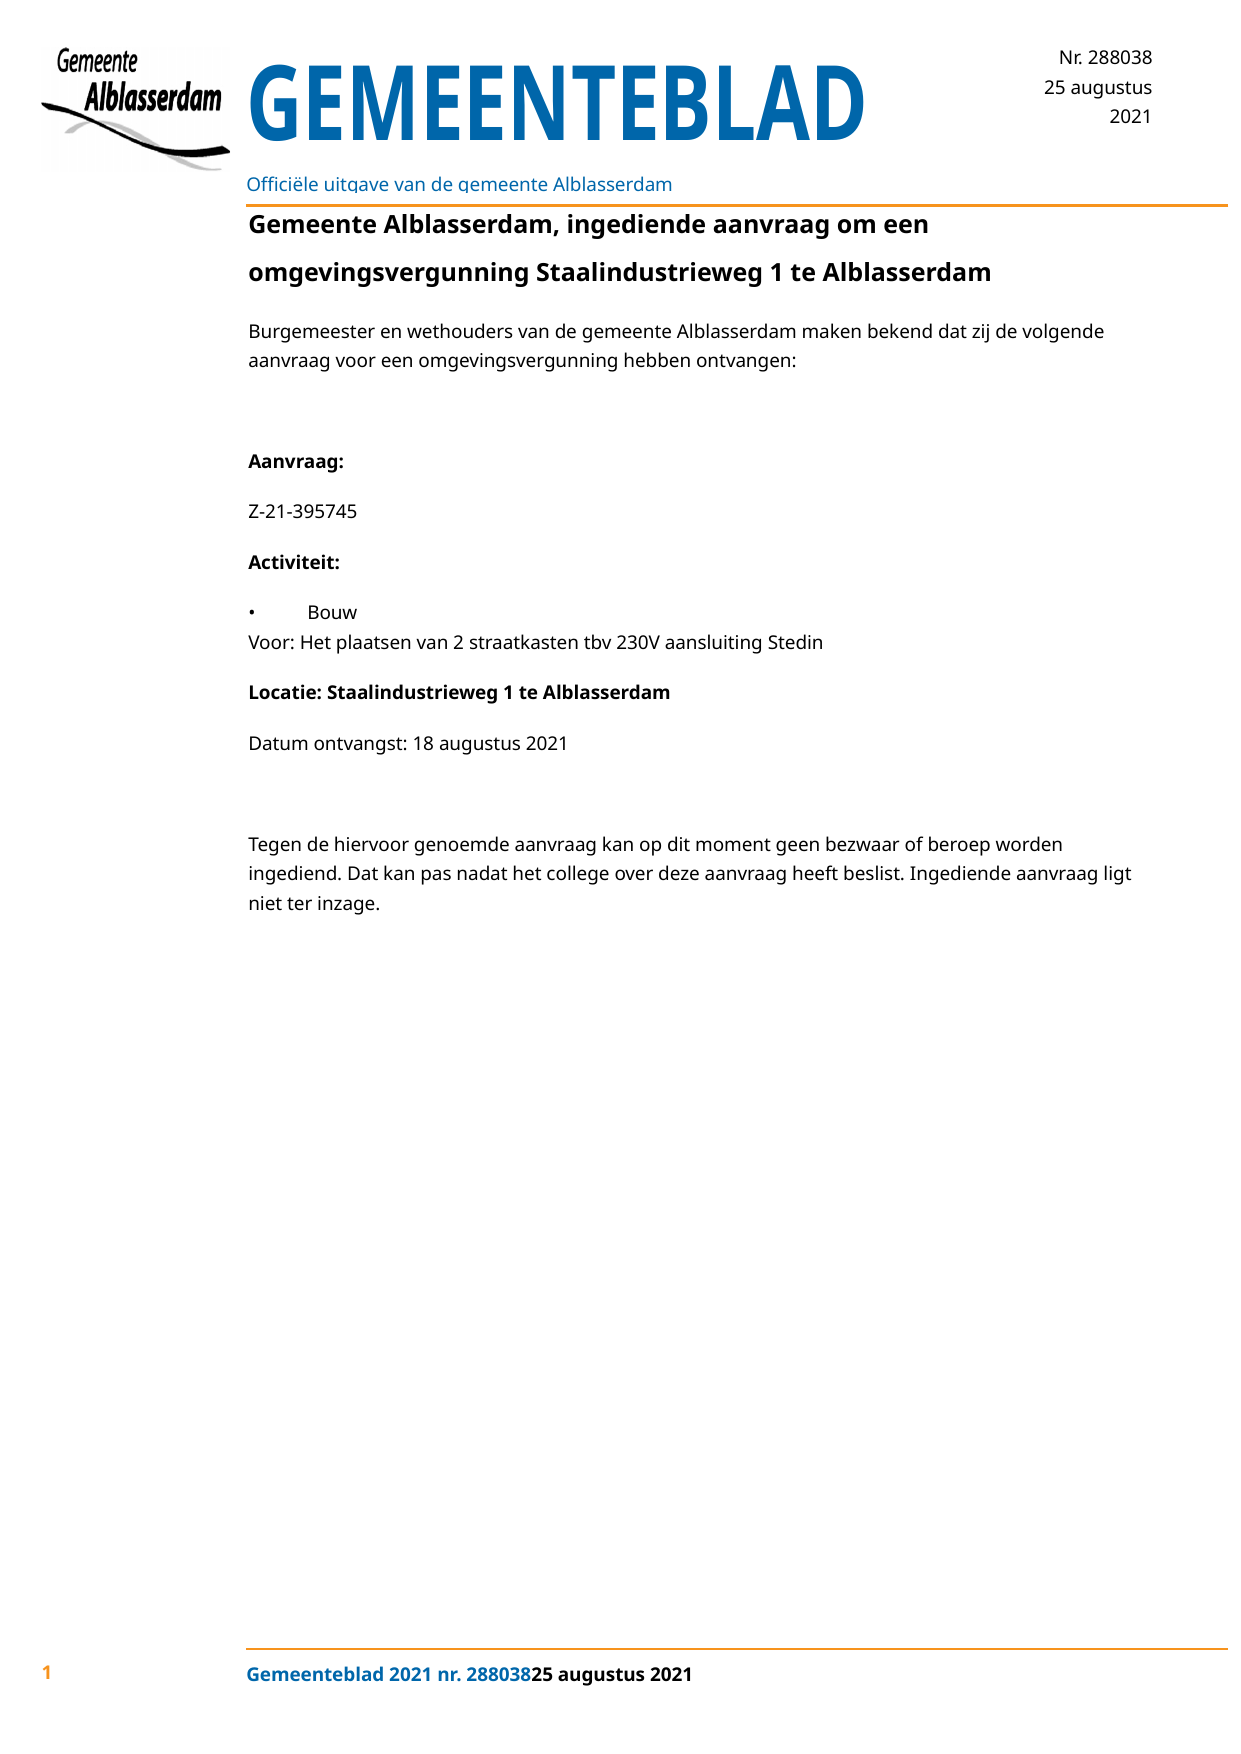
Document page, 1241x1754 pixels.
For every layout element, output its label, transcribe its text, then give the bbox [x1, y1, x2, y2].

text Activiteit: [248, 549, 1152, 575]
text Locatie: Staalindustrieweg 1 te Alblasserdam [248, 679, 1152, 705]
text Datum ontvangst: 18 augustus 2021 [248, 730, 1152, 756]
picture [41, 47, 231, 172]
text Aanvraag: [248, 448, 1152, 474]
text Z-21-395745 [248, 499, 1152, 524]
text Burgemeester en wethouders van de gemeente Alblasserdam maken bekend dat zij de volgende aanvraag voor een omgevingsvergunning hebben ontvangen: [248, 318, 1152, 373]
list Bouw [248, 599, 1152, 625]
text Tegen de hiervoor genoemde aanvraag kan op dit moment geen bezwaar of beroep worden ingediend. Dat kan pas nadat het college over deze aanvraag heeft beslist. Ingediende aanvraag ligt niet ter inzage. [248, 831, 1152, 916]
text Voor: Het plaatsen van 2 straatkasten tbv 230V aansluiting Stedin [248, 629, 1152, 655]
text Gemeente Alblasserdam, ingediende aanvraag om een omgevingsvergunning Staalindustrieweg 1 te Alblasserdam [248, 207, 1152, 288]
